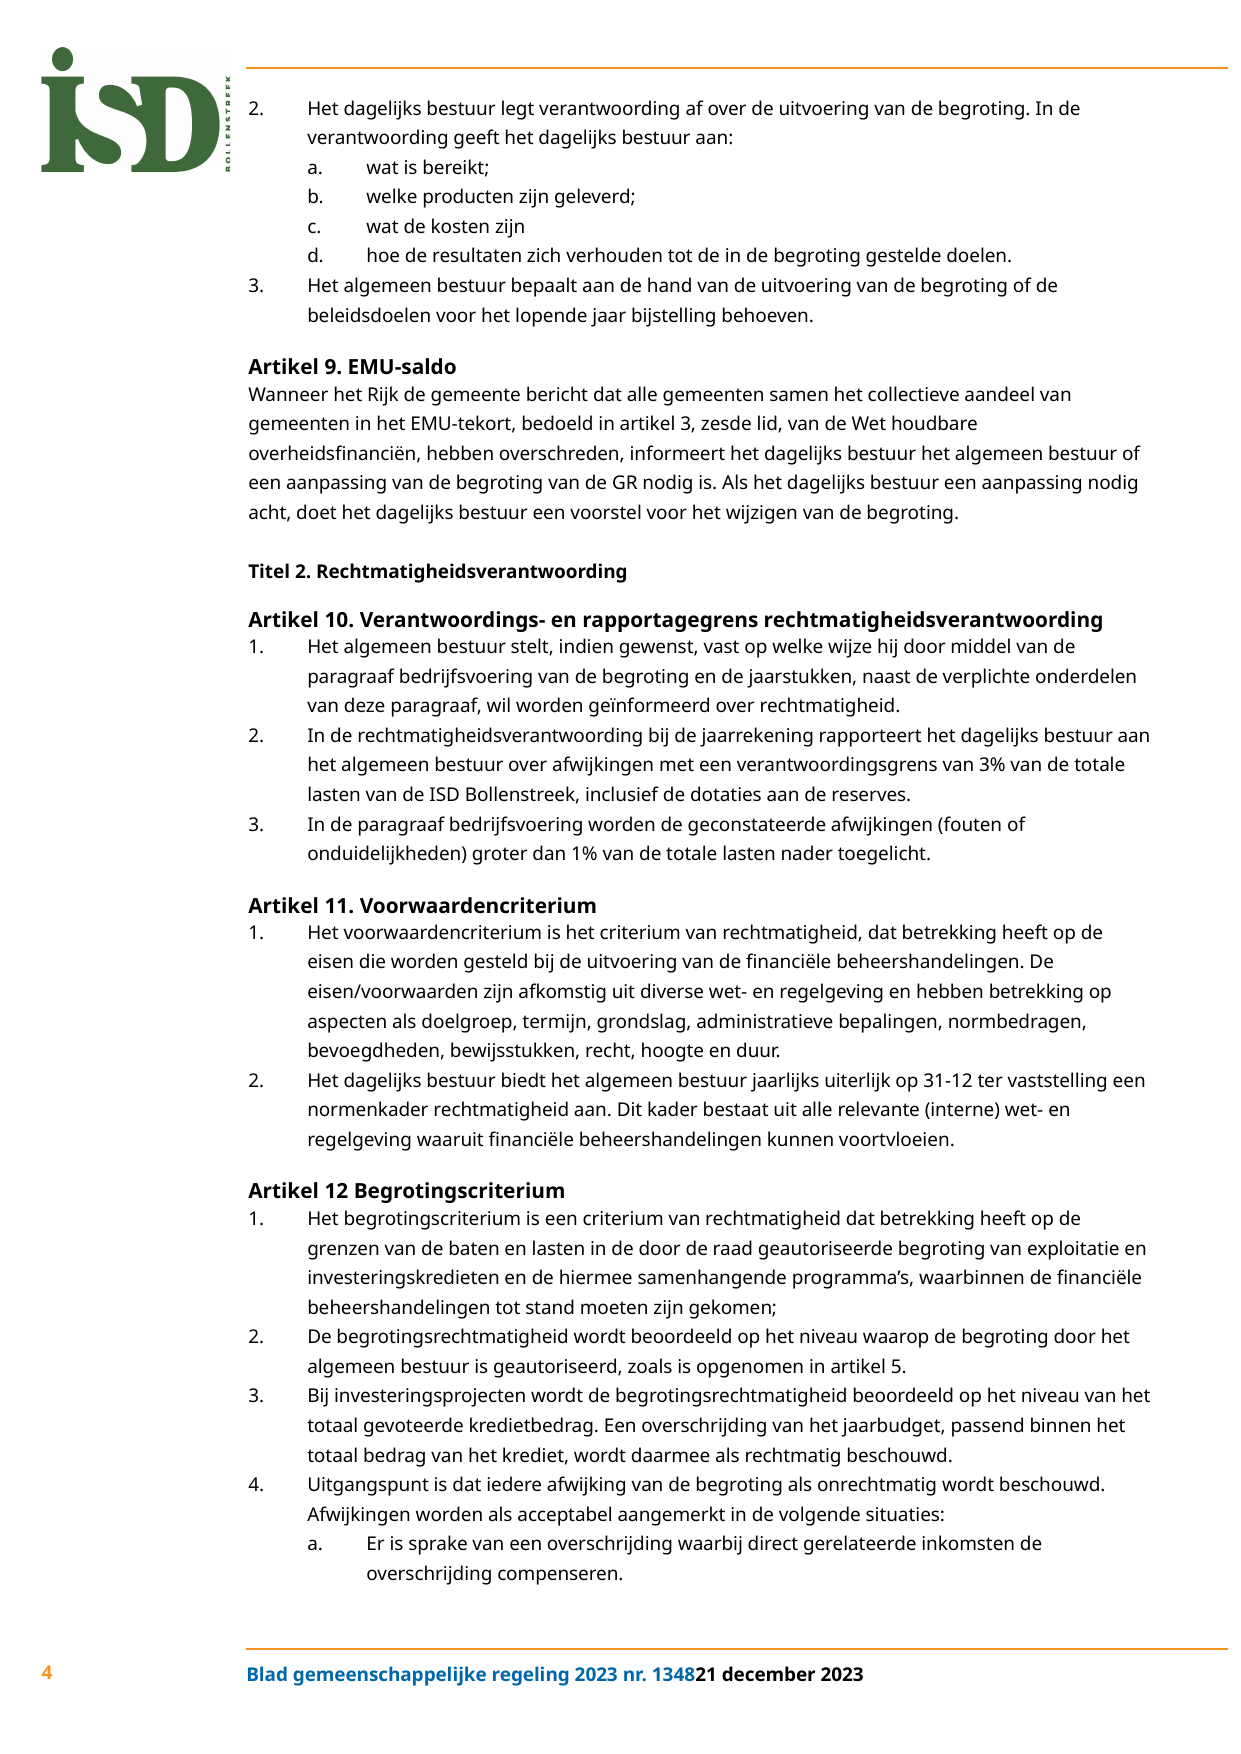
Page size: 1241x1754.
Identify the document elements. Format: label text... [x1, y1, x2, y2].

list welke producten zijn geleverd; [307, 183, 1152, 209]
list In de paragraaf bedrijfsvoering worden de geconstateerde afwijkingen (fouten of onduidelijkheden) groter dan 1% van de totale lasten nader toegelicht. [248, 811, 1152, 866]
text Artikel 10. Verantwoordings- en rapportagegrens rechtmatigheidsverantwoording [248, 605, 1152, 633]
list Bij investeringsprojecten wordt de begrotingsrechtmatigheid beoordeeld op het niveau van het totaal gevoteerde kredietbedrag. Een overschrijding van het jaarbudget, passend binnen het totaal bedrag van het krediet, wordt daarmee als rechtmatig beschouwd. [248, 1383, 1152, 1467]
list Uitgangspunt is dat iedere afwijking van de begroting als onrechtmatig wordt beschouwd. Afwijkingen worden als acceptabel aangemerkt in de volgende situaties: [248, 1471, 1152, 1527]
picture [41, 47, 231, 172]
list Het dagelijks bestuur biedt het algemeen bestuur jaarlijks uiterlijk op 31-12 ter vaststelling een normenkader rechtmatigheid aan. Dit kader bestaat uit alle relevante (interne) wet- en regelgeving waaruit financiële beheershandelingen kunnen voortvloeien. [248, 1067, 1152, 1152]
text Artikel 11. Voorwaardencriterium [248, 891, 1152, 919]
list Er is sprake van een overschrijding waarbij direct gerelateerde inkomsten de overschrijding compenseren. [307, 1531, 1152, 1586]
list Het algemeen bestuur stelt, indien gewenst, vast op welke wijze hij door middel van de paragraaf bedrijfsvoering van de begroting en de jaarstukken, naast de verplichte onderdelen van deze paragraaf, wil worden geïnformeerd over rechtmatigheid. [248, 633, 1152, 718]
list Het voorwaardencriterium is het criterium van rechtmatigheid, dat betrekking heeft op de eisen die worden gesteld bij de uitvoering van de financiële beheershandelingen. De eisen/voorwaarden zijn afkomstig uit diverse wet- en regelgeving en hebben betrekking op aspecten als doelgroep, termijn, grondslag, administratieve bepalingen, normbedragen, bevoegdheden, bewijsstukken, recht, hoogte en duur. [248, 919, 1152, 1063]
text Titel 2. Rechtmatigheidsverantwoording [248, 558, 1152, 584]
list hoe de resultaten zich verhouden tot de in de begroting gestelde doelen. [307, 243, 1152, 268]
list In de rechtmatigheidsverantwoording bij de jaarrekening rapporteert het dagelijks bestuur aan het algemeen bestuur over afwijkingen met een verantwoordingsgrens van 3% van de totale lasten van de ISD Bollenstreek, inclusief de dotaties aan de reserves. [248, 722, 1152, 807]
list Het begrotingscriterium is een criterium van rechtmatigheid dat betrekking heeft op de grenzen van de baten en lasten in de door de raad geautoriseerde begroting van exploitatie en investeringskredieten en de hiermee samenhangende programma’s, waarbinnen de financiële beheershandelingen tot stand moeten zijn gekomen; [248, 1205, 1152, 1319]
text Wanneer het Rijk de gemeente bericht dat alle gemeenten samen het collectieve aandeel van gemeenten in het EMU-tekort, bedoeld in artikel 3, zesde lid, van de Wet houdbare overheidsfinanciën, hebben overschreden, informeert het dagelijks bestuur het algemeen bestuur of een aanpassing van de begroting van de GR nodig is. Als het dagelijks bestuur een aanpassing nodig acht, doet het dagelijks bestuur een voorstel voor het wijzigen van de begroting. [248, 381, 1152, 525]
list Het dagelijks bestuur legt verantwoording af over de uitvoering van de begroting. In de verantwoording geeft het dagelijks bestuur aan: [248, 95, 1152, 150]
list wat is bereikt; [307, 154, 1152, 180]
list Het algemeen bestuur bepaalt aan de hand van de uitvoering van de begroting of de beleidsdoelen voor het lopende jaar bijstelling behoeven. [248, 272, 1152, 328]
list wat de kosten zijn [307, 213, 1152, 239]
text Artikel 12 Begrotingscriterium [248, 1177, 1152, 1205]
text Artikel 9. EMU-saldo [248, 352, 1152, 381]
list De begrotingsrechtmatigheid wordt beoordeeld op het niveau waarop de begroting door het algemeen bestuur is geautoriseerd, zoals is opgenomen in artikel 5. [248, 1323, 1152, 1379]
